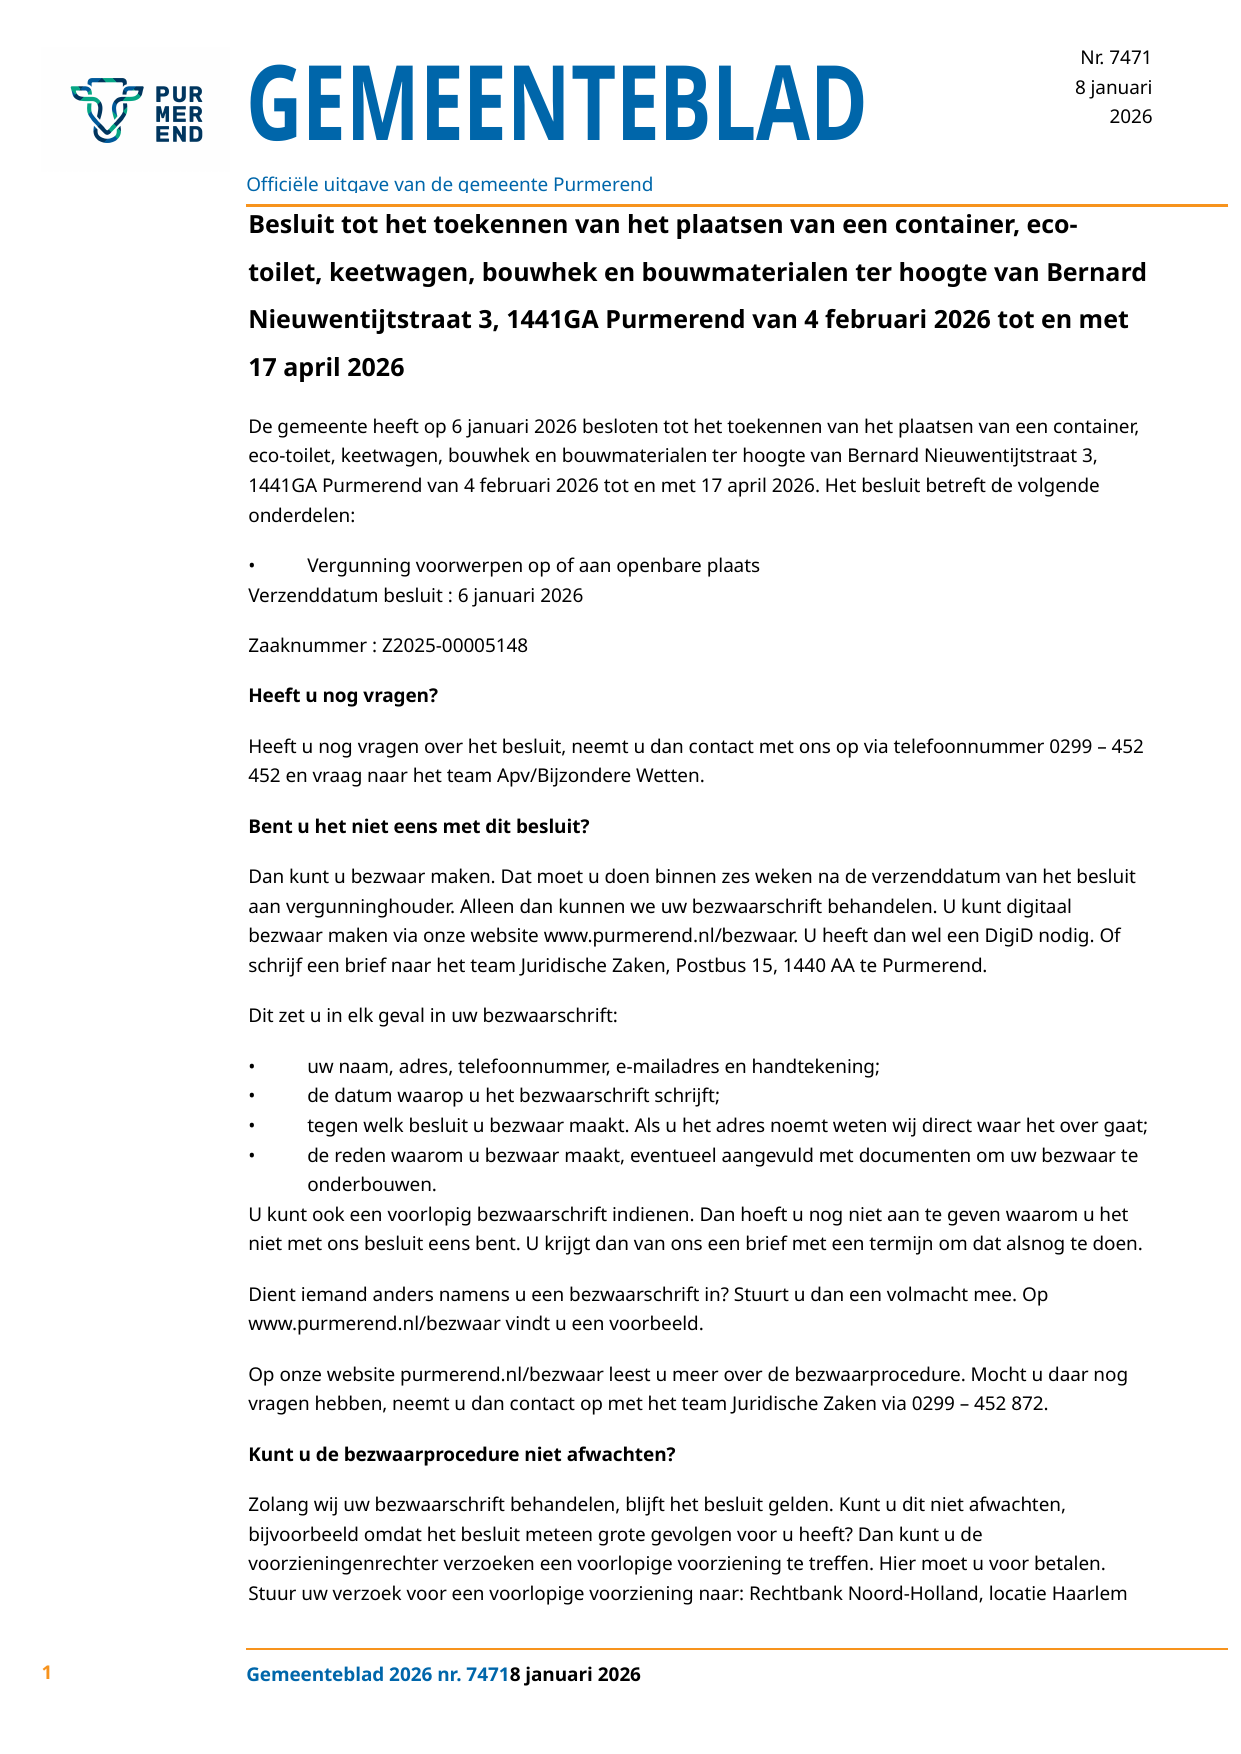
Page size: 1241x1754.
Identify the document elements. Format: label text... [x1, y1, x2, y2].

text Heeft u nog vragen over het besluit, neemt u dan contact met ons op via telefoonnummer 0299 – 452 452 en vraag naar het team Apv/Bijzondere Wetten. [248, 733, 1152, 788]
list uw naam, adres, telefoonnummer, e-mailadres en handtekening; [248, 1053, 1152, 1079]
list de reden waarom u bezwaar maakt, eventueel aangevuld met documenten om uw bezwaar te onderbouwen. [248, 1142, 1152, 1197]
text Zolang wij uw bezwaarschrift behandelen, blijft het besluit gelden. Kunt u dit niet afwachten, bijvoorbeeld omdat het besluit meteen grote gevolgen voor u heeft? Dan kunt u de voorzieningenrechter verzoeken een voorlopige voorziening te treffen. Hier moet u voor betalen. Stuur uw verzoek voor een voorlopige voorziening naar: Rechtbank Noord-Holland, locatie Haarlem [248, 1491, 1152, 1606]
list de datum waarop u het bezwaarschrift schrijft; [248, 1083, 1152, 1108]
text De gemeente heeft op 6 januari 2026 besloten tot het toekennen van het plaatsen van een container, eco-toilet, keetwagen, bouwhek en bouwmaterialen ter hoogte van Bernard Nieuwentijtstraat 3, 1441GA Purmerend van 4 februari 2026 tot en met 17 april 2026. Het besluit betreft de volgende onderdelen: [248, 413, 1152, 528]
list Vergunning voorwerpen op of aan openbare plaats [248, 552, 1152, 578]
text Besluit tot het toekennen van het plaatsen van een container, eco-toilet, keetwagen, bouwhek en bouwmaterialen ter hoogte van Bernard Nieuwentijtstraat 3, 1441GA Purmerend van 4 februari 2026 tot en met 17 april 2026 [248, 207, 1152, 384]
list tegen welk besluit u bezwaar maakt. Als u het adres noemt weten wij direct waar het over gaat; [248, 1112, 1152, 1138]
picture [41, 47, 231, 172]
text Op onze website purmerend.nl/bezwaar leest u meer over de bezwaarprocedure. Mocht u daar nog vragen hebben, neemt u dan contact op met het team Juridische Zaken via 0299 – 452 872. [248, 1361, 1152, 1416]
text U kunt ook een voorlopig bezwaarschrift indienen. Dan hoeft u nog niet aan te geven waarom u het niet met ons besluit eens bent. U krijgt dan van ons een brief met een termijn om dat alsnog te doen. [248, 1201, 1152, 1256]
text Verzenddatum besluit : 6 januari 2026 [248, 582, 1152, 608]
text Kunt u de bezwaarprocedure niet afwachten? [248, 1441, 1152, 1467]
text Dit zet u in elk geval in uw bezwaarschrift: [248, 1003, 1152, 1028]
text Zaaknummer : Z2025-00005148 [248, 632, 1152, 658]
text Heeft u nog vragen? [248, 683, 1152, 708]
text Dan kunt u bezwaar maken. Dat moet u doen binnen zes weken na de verzenddatum van het besluit aan vergunninghouder. Alleen dan kunnen we uw bezwaarschrift behandelen. U kunt digitaal bezwaar maken via onze website www.purmerend.nl/bezwaar. U heeft dan wel een DigiD nodig. Of schrijf een brief naar het team Juridische Zaken, Postbus 15, 1440 AA te Purmerend. [248, 863, 1152, 978]
text Dient iemand anders namens u een bezwaarschrift in? Stuurt u dan een volmacht mee. Op www.purmerend.nl/bezwaar vindt u een voorbeeld. [248, 1281, 1152, 1336]
text Bent u het niet eens met dit besluit? [248, 813, 1152, 839]
